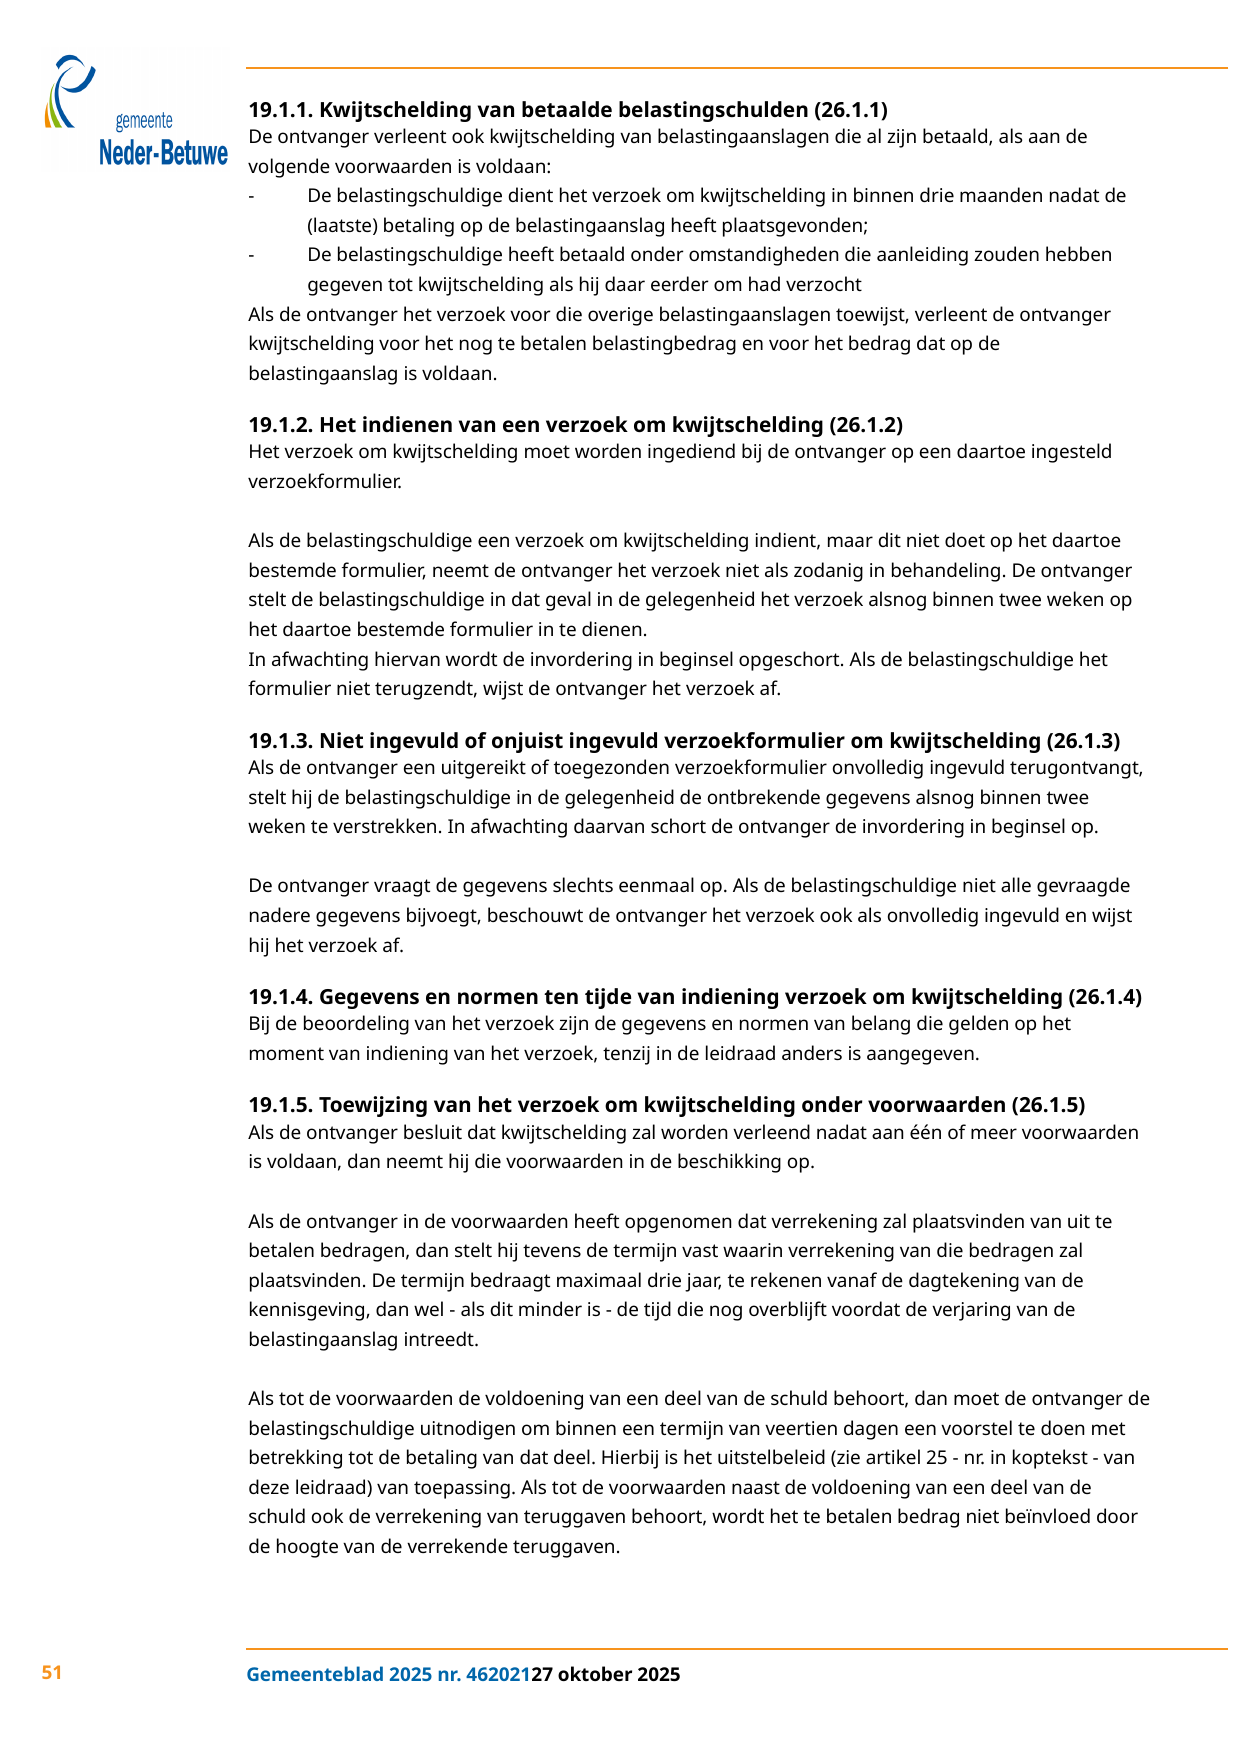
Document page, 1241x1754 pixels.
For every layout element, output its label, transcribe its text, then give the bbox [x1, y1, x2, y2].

text Als de ontvanger besluit dat kwijtschelding zal worden verleend nadat aan één of meer voorwaarden is voldaan, dan neemt hij die voorwaarden in de beschikking op. [248, 1119, 1152, 1174]
text Bij de beoordeling van het verzoek zijn de gegevens en normen van belang die gelden op het moment van indiening van het verzoek, tenzij in de leidraad anders is aangegeven. [248, 1011, 1152, 1066]
text 19.1.3. Niet ingevuld of onjuist ingevuld verzoekformulier om kwijtschelding (26.1.3) [248, 726, 1152, 754]
text In afwachting hiervan wordt de invordering in beginsel opgeschort. Als de belastingschuldige het formulier niet terugzendt, wijst de ontvanger het verzoek af. [248, 646, 1152, 701]
text Het verzoek om kwijtschelding moet worden ingediend bij de ontvanger op een daartoe ingesteld verzoekformulier. [248, 439, 1152, 494]
text 19.1.4. Gegevens en normen ten tijde van indiening verzoek om kwijtschelding (26.1.4) [248, 982, 1152, 1011]
text 19.1.2. Het indienen van een verzoek om kwijtschelding (26.1.2) [248, 410, 1152, 439]
text Als de belastingschuldige een verzoek om kwijtschelding indient, maar dit niet doet op het daartoe bestemde formulier, neemt de ontvanger het verzoek niet als zodanig in behandeling. De ontvanger stelt de belastingschuldige in dat geval in de gelegenheid het verzoek alsnog binnen twee weken op het daartoe bestemde formulier in te dienen. [248, 527, 1152, 642]
text Als de ontvanger een uitgereikt of toegezonden verzoekformulier onvolledig ingevuld terugontvangt, stelt hij de belastingschuldige in de gelegenheid de ontbrekende gegevens alsnog binnen twee weken te verstrekken. In afwachting daarvan schort de ontvanger de invordering in beginsel op. [248, 754, 1152, 839]
text De ontvanger vraagt de gegevens slechts eenmaal op. Als de belastingschuldige niet alle gevraagde nadere gegevens bijvoegt, beschouwt de ontvanger het verzoek ook als onvolledig ingevuld en wijst hij het verzoek af. [248, 873, 1152, 957]
text De ontvanger verleent ook kwijtschelding van belastingaanslagen die al zijn betaald, als aan de volgende voorwaarden is voldaan: [248, 123, 1152, 178]
text 19.1.1. Kwijtschelding van betaalde belastingschulden (26.1.1) [248, 95, 1152, 123]
picture [41, 47, 231, 172]
list De belastingschuldige heeft betaald onder omstandigheden die aanleiding zouden hebben gegeven tot kwijtschelding als hij daar eerder om had verzocht [248, 242, 1152, 297]
list De belastingschuldige dient het verzoek om kwijtschelding in binnen drie maanden nadat de (laatste) betaling op de belastingaanslag heeft plaatsgevonden; [248, 182, 1152, 238]
text 19.1.5. Toewijzing van het verzoek om kwijtschelding onder voorwaarden (26.1.5) [248, 1091, 1152, 1119]
text Als tot de voorwaarden de voldoening van een deel van de schuld behoort, dan moet de ontvanger de belastingschuldige uitnodigen om binnen een termijn van veertien dagen een voorstel te doen met betrekking tot de betaling van dat deel. Hierbij is het uitstelbeleid (zie artikel 25 - nr. in koptekst - van deze leidraad) van toepassing. Als tot de voorwaarden naast de voldoening van een deel van de schuld ook de verrekening van teruggaven behoort, wordt het te betalen bedrag niet beïnvloed door de hoogte van de verrekende teruggaven. [248, 1385, 1152, 1559]
text Als de ontvanger in de voorwaarden heeft opgenomen dat verrekening zal plaatsvinden van uit te betalen bedragen, dan stelt hij tevens de termijn vast waarin verrekening van die bedragen zal plaatsvinden. De termijn bedraagt maximaal drie jaar, te rekenen vanaf de dagtekening van de kennisgeving, dan wel - als dit minder is - de tijd die nog overblijft voordat de verjaring van de belastingaanslag intreedt. [248, 1208, 1152, 1352]
text Als de ontvanger het verzoek voor die overige belastingaanslagen toewijst, verleent de ontvanger kwijtschelding voor het nog te betalen belastingbedrag en voor het bedrag dat op de belastingaanslag is voldaan. [248, 301, 1152, 386]
